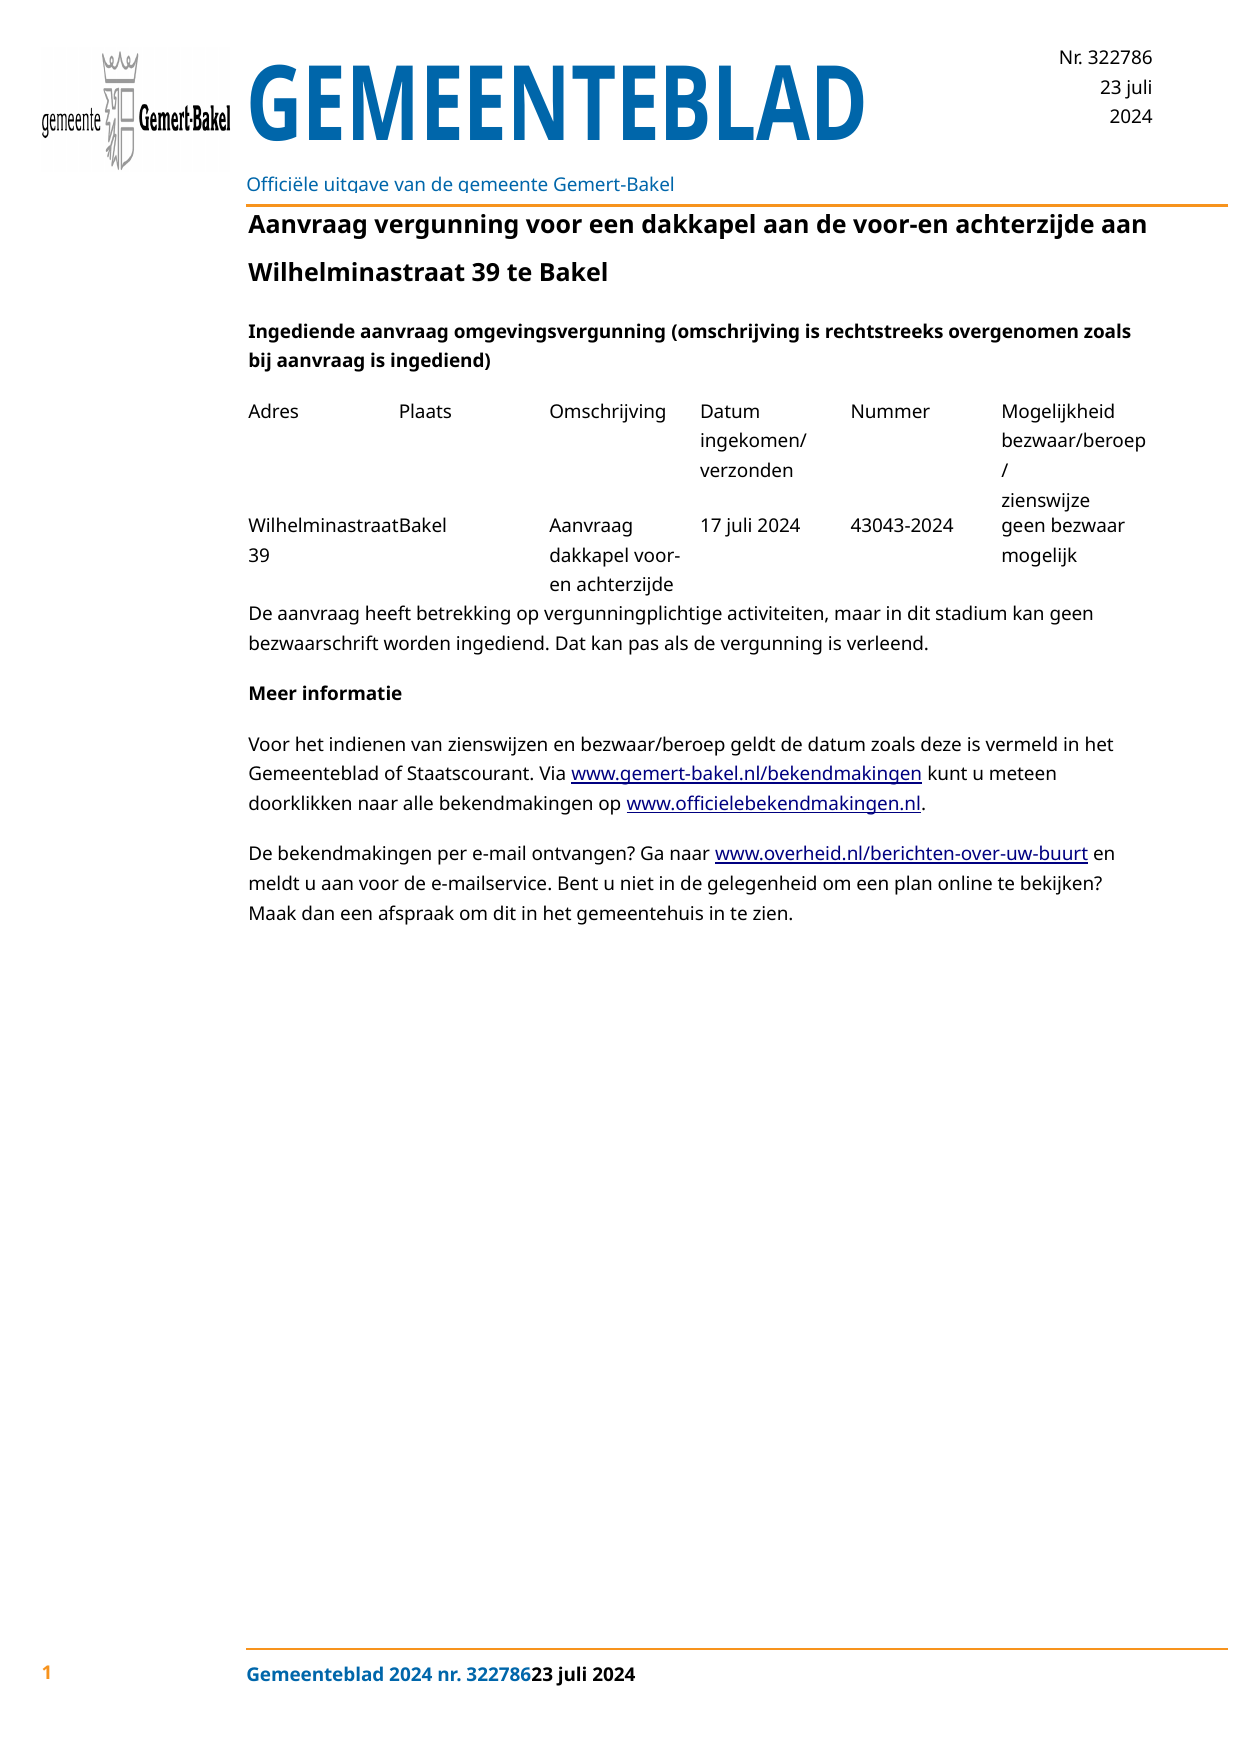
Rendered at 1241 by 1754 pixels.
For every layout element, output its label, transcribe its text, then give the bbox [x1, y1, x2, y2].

table_header Plaats [399, 398, 549, 512]
table_header Omschrijving [549, 398, 700, 512]
table_cell geen bezwaar mogelijk [1001, 513, 1152, 597]
text Meer informatie [248, 681, 1152, 706]
text Voor het indienen van zienswijzen en bezwaar/beroep geldt de datum zoals deze is vermeld in het Gemeenteblad of Staatscourant. Via www.gemert-bakel.nl/bekendmakingen kunt u meteen doorklikken naar alle bekendmakingen op www.officielebekendmakingen.nl. [248, 731, 1152, 816]
text De aanvraag heeft betrekking op vergunningplichtige activiteiten, maar in dit stadium kan geen bezwaarschrift worden ingediend. Dat kan pas als de vergunning is verleend. [248, 601, 1152, 656]
table_cell Wilhelminastraat 39 [248, 513, 398, 597]
table_cell Aanvraag dakkapel voor-en achterzijde [549, 513, 700, 597]
text De bekendmakingen per e-mail ontvangen? Ga naar www.overheid.nl/berichten-over-uw-buurt en meldt u aan voor de e-mailservice. Bent u niet in de gelegenheid om een plan online te bekijken? Maak dan een afspraak om dit in het gemeentehuis in te zien. [248, 841, 1152, 926]
table_header Adres [248, 398, 398, 512]
table_header Mogelijkheid bezwaar/beroep/ zienswijze [1001, 398, 1152, 512]
table_cell 43043-2024 [850, 513, 1001, 597]
table_header Datum ingekomen/ verzonden [700, 398, 850, 512]
table_cell Bakel [399, 513, 549, 597]
table_header Nummer [850, 398, 1001, 512]
table_cell 17 juli 2024 [700, 513, 850, 597]
picture [41, 47, 231, 172]
text Aanvraag vergunning voor een dakkapel aan de voor-en achterzijde aan Wilhelminastraat 39 te Bakel [248, 207, 1152, 288]
text Ingediende aanvraag omgevingsvergunning (omschrijving is rechtstreeks overgenomen zoals bij aanvraag is ingediend) [248, 318, 1152, 373]
